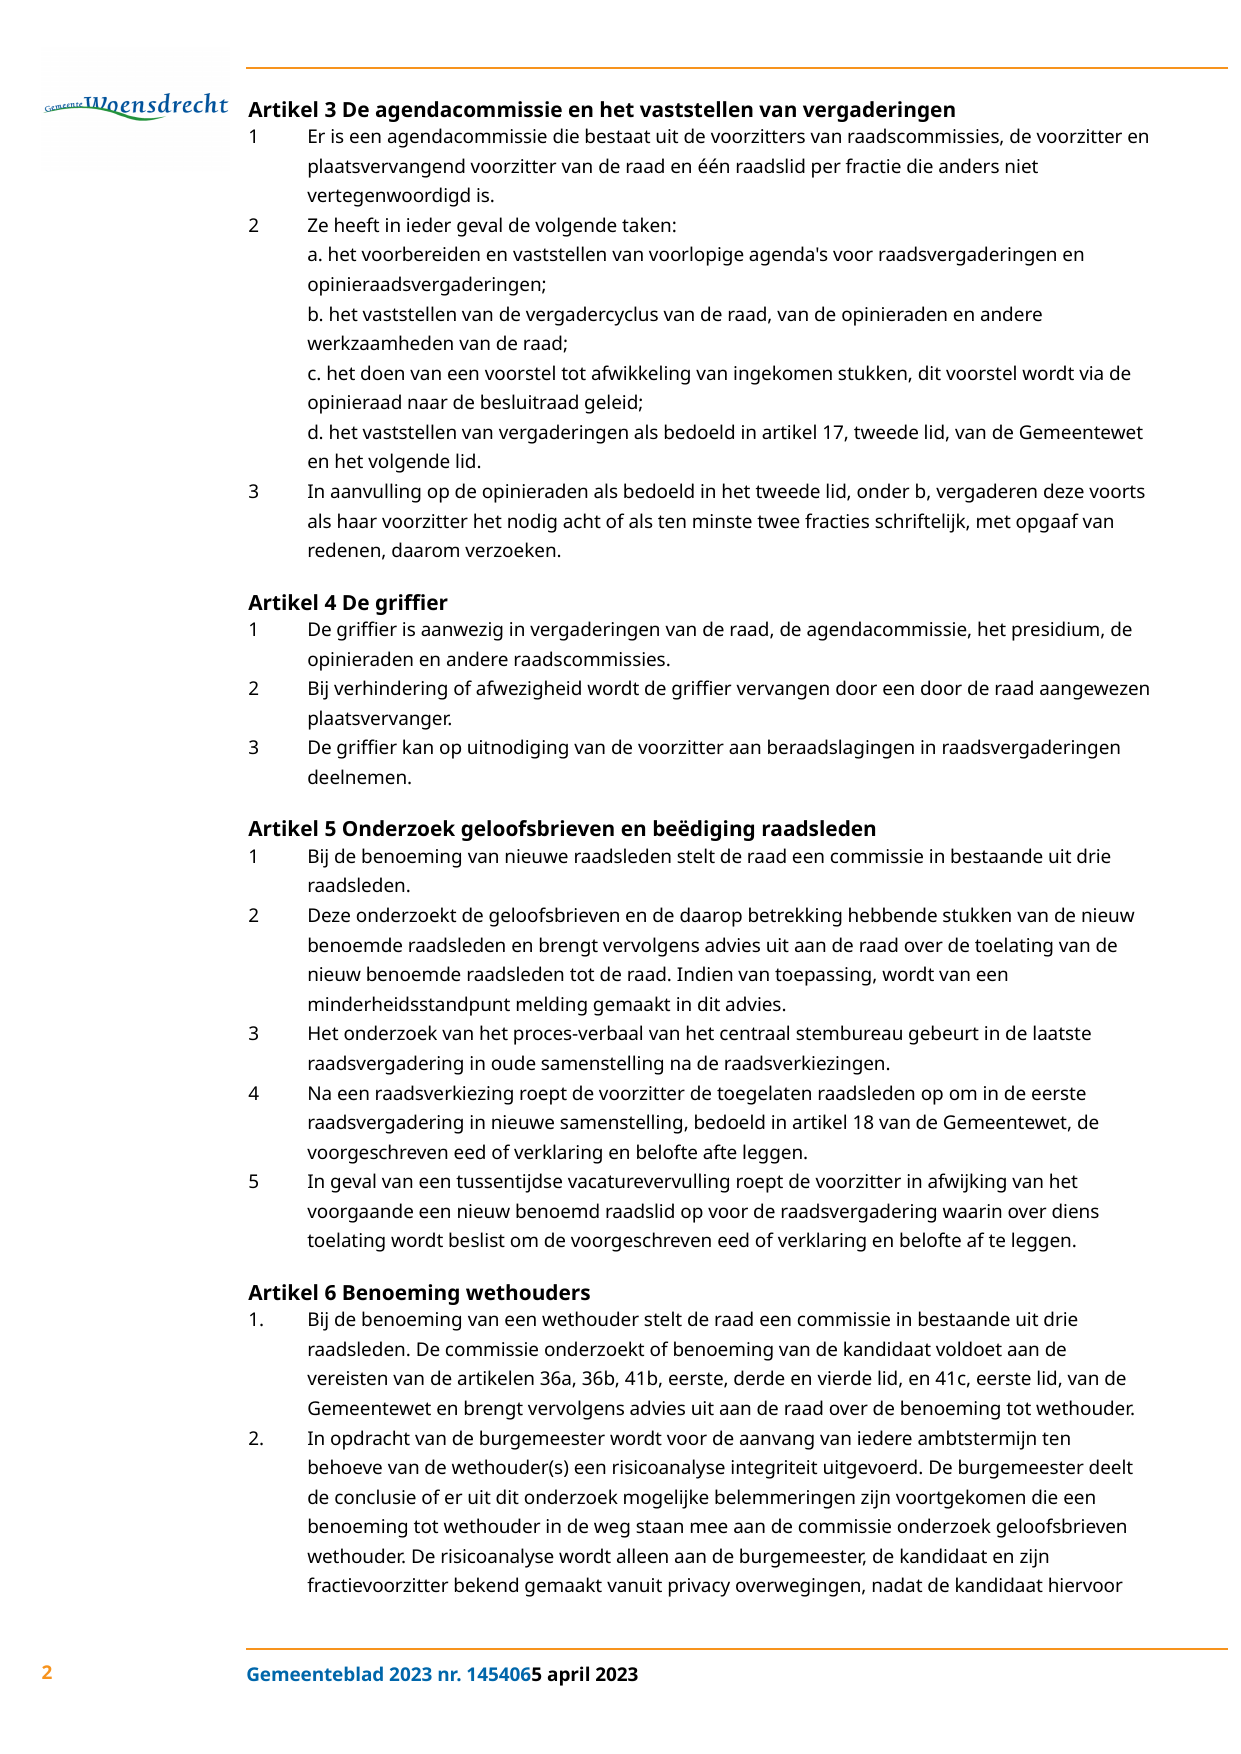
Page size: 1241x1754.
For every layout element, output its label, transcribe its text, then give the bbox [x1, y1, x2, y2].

text Artikel 5 Onderzoek geloofsbrieven en beëdiging raadsleden [248, 814, 1152, 843]
list c. het doen van een voorstel tot afwikkeling van ingekomen stukken, dit voorstel wordt via de opinieraad naar de besluitraad geleid; [248, 360, 1152, 415]
list Deze onderzoekt de geloofsbrieven en de daarop betrekking hebbende stukken van de nieuw benoemde raadsleden en brengt vervolgens advies uit aan de raad over de toelating van de nieuw benoemde raadsleden tot de raad. Indien van toepassing, wordt van een minderheidsstandpunt melding gemaakt in dit advies. [248, 902, 1152, 1017]
list a. het voorbereiden en vaststellen van voorlopige agenda's voor raadsvergaderingen en opinieraadsvergaderingen; [248, 242, 1152, 297]
list Bij de benoeming van een wethouder stelt de raad een commissie in bestaande uit drie raadsleden. De commissie onderzoekt of benoeming van de kandidaat voldoet aan de vereisten van de artikelen 36a, 36b, 41b, eerste, derde en vierde lid, en 41c, eerste lid, van de Gemeentewet en brengt vervolgens advies uit aan de raad over de benoeming tot wethouder. [248, 1306, 1152, 1421]
text Artikel 3 De agendacommissie en het vaststellen van vergaderingen [248, 95, 1152, 123]
list b. het vaststellen van de vergadercyclus van de raad, van de opinieraden en andere werkzaamheden van de raad; [248, 301, 1152, 356]
list Bij verhindering of afwezigheid wordt de griffier vervangen door een door de raad aangewezen plaatsvervanger. [248, 675, 1152, 731]
list De griffier kan op uitnodiging van de voorzitter aan beraadslagingen in raadsvergaderingen deelnemen. [248, 734, 1152, 790]
list In opdracht van de burgemeester wordt voor de aanvang van iedere ambtstermijn ten behoeve van de wethouder(s) een risicoanalyse integriteit uitgevoerd. De burgemeester deelt de conclusie of er uit dit onderzoek mogelijke belemmeringen zijn voortgekomen die een benoeming tot wethouder in de weg staan mee aan de commissie onderzoek geloofsbrieven wethouder. De risicoanalyse wordt alleen aan de burgemeester, de kandidaat en zijn fractievoorzitter bekend gemaakt vanuit privacy overwegingen, nadat de kandidaat hiervoor [248, 1425, 1152, 1598]
list d. het vaststellen van vergaderingen als bedoeld in artikel 17, tweede lid, van de Gemeentewet en het volgende lid. [248, 419, 1152, 474]
list In geval van een tussentijdse vacaturevervulling roept de voorzitter in afwijking van het voorgaande een nieuw benoemd raadslid op voor de raadsvergadering waarin over diens toelating wordt beslist om de voorgeschreven eed of verklaring en belofte af te leggen. [248, 1168, 1152, 1253]
list Bij de benoeming van nieuwe raadsleden stelt de raad een commissie in bestaande uit drie raadsleden. [248, 843, 1152, 898]
list In aanvulling op de opinieraden als bedoeld in het tweede lid, onder b, vergaderen deze voorts als haar voorzitter het nodig acht of als ten minste twee fracties schriftelijk, met opgaaf van redenen, daarom verzoeken. [248, 478, 1152, 563]
picture [41, 47, 231, 172]
text Artikel 6 Benoeming wethouders [248, 1278, 1152, 1306]
list Het onderzoek van het proces-verbaal van het centraal stembureau gebeurt in de laatste raadsvergadering in oude samenstelling na de raadsverkiezingen. [248, 1021, 1152, 1076]
list Na een raadsverkiezing roept de voorzitter de toegelaten raadsleden op om in de eerste raadsvergadering in nieuwe samenstelling, bedoeld in artikel 18 van de Gemeentewet, de voorgeschreven eed of verklaring en belofte afte leggen. [248, 1080, 1152, 1164]
list Er is een agendacommissie die bestaat uit de voorzitters van raadscommissies, de voorzitter en plaatsvervangend voorzitter van de raad en één raadslid per fractie die anders niet vertegenwoordigd is. [248, 123, 1152, 208]
text Artikel 4 De griffier [248, 588, 1152, 616]
list Ze heeft in ieder geval de volgende taken: [248, 212, 1152, 238]
list De griffier is aanwezig in vergaderingen van de raad, de agendacommissie, het presidium, de opinieraden en andere raadscommissies. [248, 616, 1152, 672]
